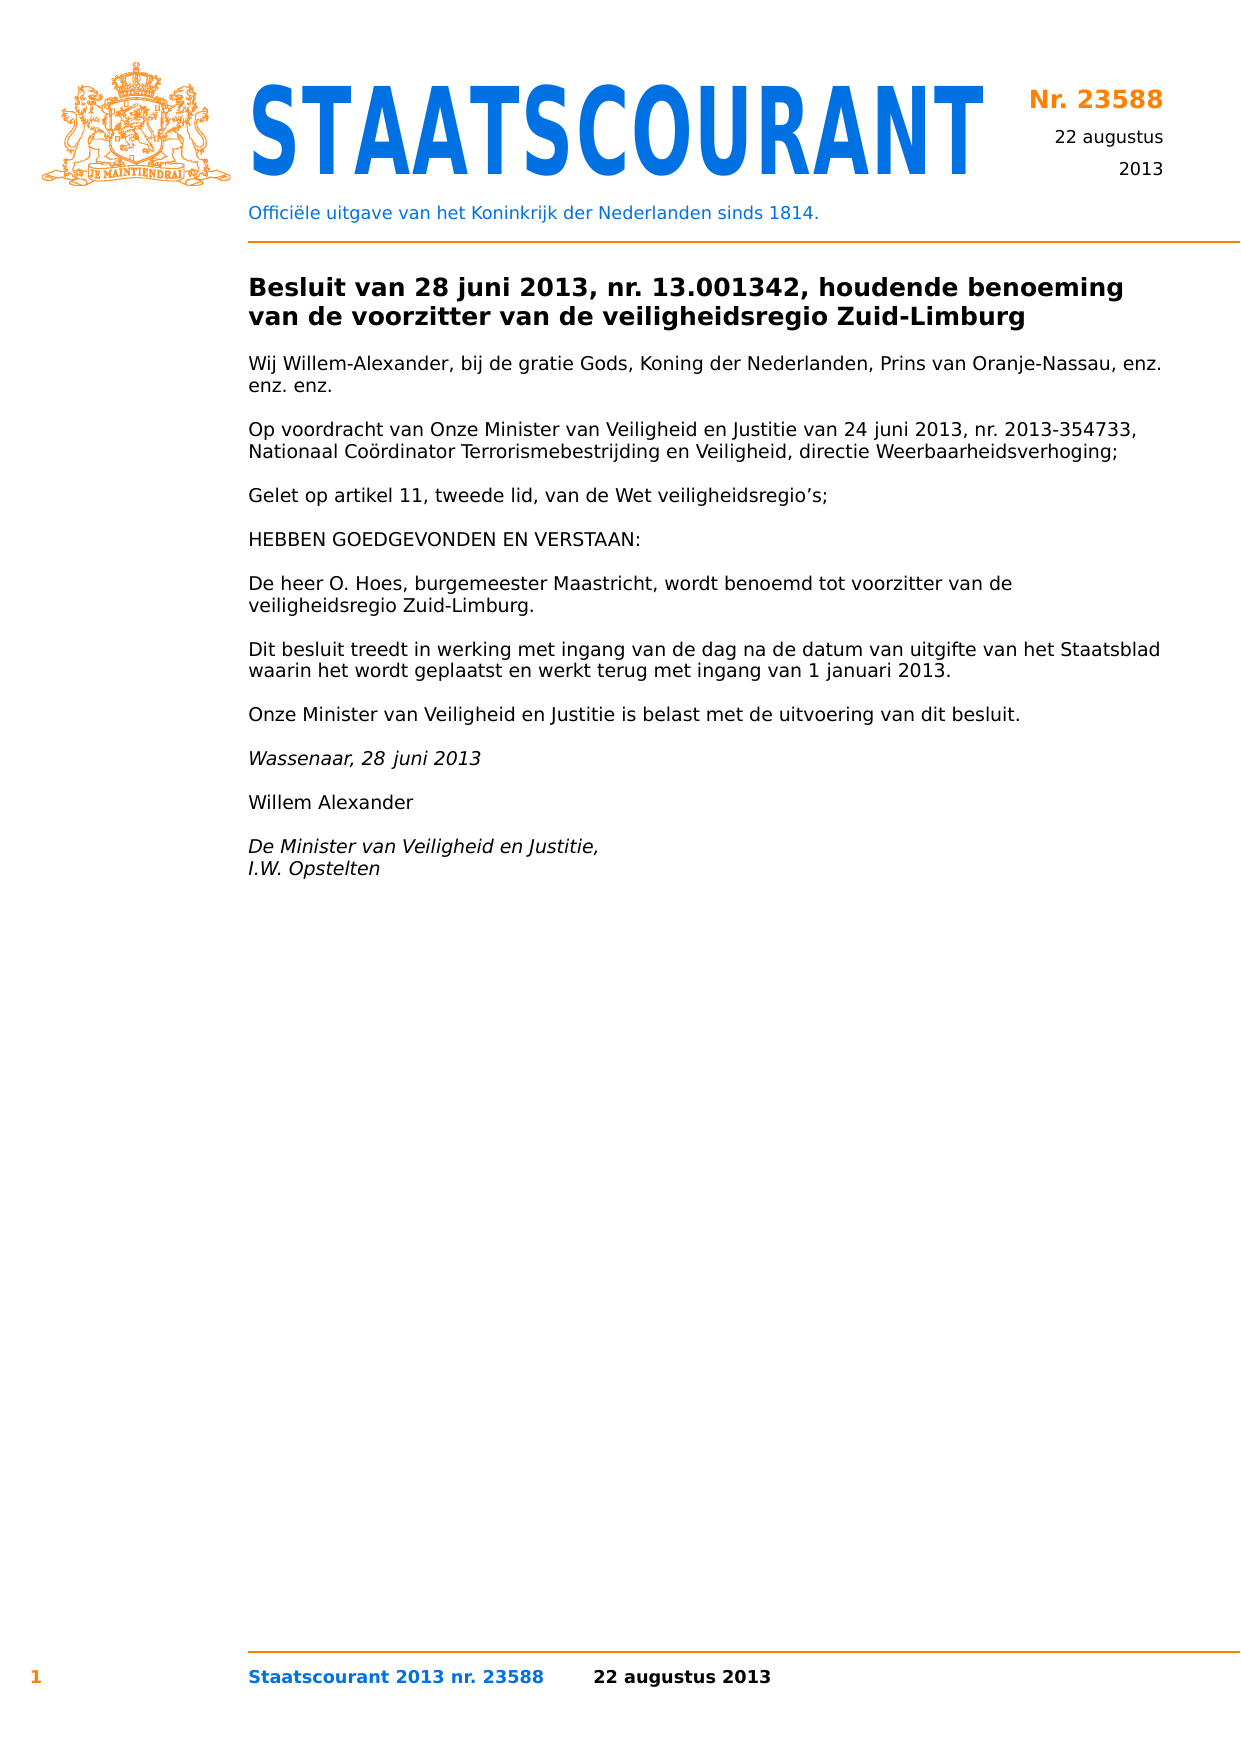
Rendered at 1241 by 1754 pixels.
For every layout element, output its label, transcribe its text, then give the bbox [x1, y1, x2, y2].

table_header STAATSCOURANT [248, 62, 998, 203]
text Onze Minister van Veiligheid en Justitie is belast met de uitvoering van dit besluit. [248, 704, 1163, 726]
text Wij Willem-Alexander, bij de gratie Gods, Koning der Nederlanden, Prins van Oranje-Nassau, enz. enz. enz. [248, 353, 1163, 397]
text Gelet op artikel 11, tweede lid, van de Wet veiligheidsregio’s; [248, 485, 1163, 507]
text Willem Alexander [248, 792, 1163, 814]
picture [41, 62, 231, 186]
text Wassenaar, 28 juni 2013 [248, 748, 1163, 770]
text De heer O. Hoes, burgemeester Maastricht, wordt benoemd tot voorzitter van de veiligheidsregio Zuid-Limburg. [248, 573, 1163, 617]
table_header [25, 62, 248, 241]
table_header Nr. 23588 [998, 62, 1240, 121]
table_cell 22 augustus [998, 121, 1240, 153]
table_cell 2013 [998, 153, 1240, 203]
text Op voordracht van Onze Minister van Veiligheid en Justitie van 24 juni 2013, nr. 2013-354733, Nationaal Coördinator Terrorismebestrijding en Veiligheid, directie Weerbaarheidsverhoging; [248, 419, 1163, 463]
table_cell Officiële uitgave van het Koninkrijk der Nederlanden sinds 1814. [248, 203, 1240, 241]
subtitle Besluit van 28 juni 2013, nr. 13.001342, houdende benoeming van de voorzitter van de veiligheidsregio Zuid-Limburg [248, 273, 1163, 331]
text Dit besluit treedt in werking met ingang van de dag na de datum van uitgifte van het Staatsblad waarin het wordt geplaatst en werkt terug met ingang van 1 januari 2013. [248, 638, 1163, 682]
text HEBBEN GOEDGEVONDEN EN VERSTAAN: [248, 529, 1163, 551]
text De Minister van Veiligheid en Justitie, I.W. Opstelten [248, 836, 1163, 880]
